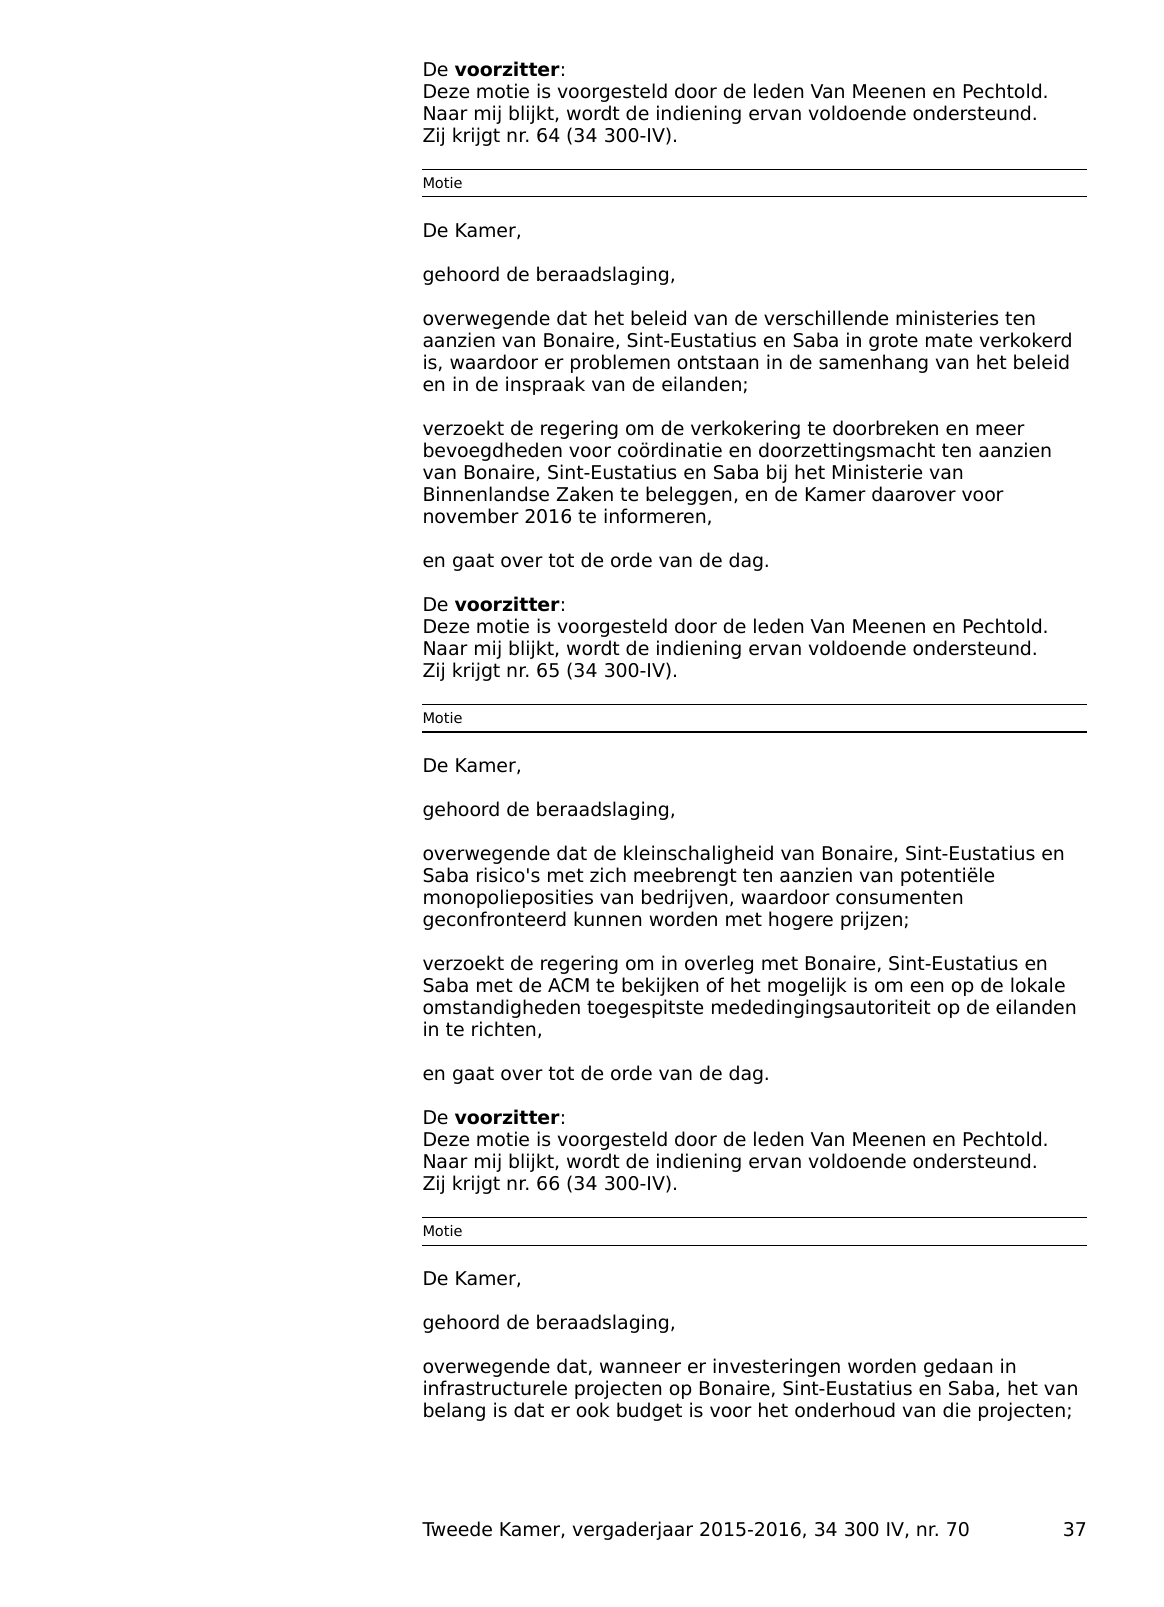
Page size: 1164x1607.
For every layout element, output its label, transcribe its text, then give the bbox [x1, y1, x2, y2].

text overwegende dat het beleid van de verschillende ministeries ten aanzien van Bonaire, Sint-Eustatius en Saba in grote mate verkokerd is, waardoor er problemen ontstaan in de samenhang van het beleid en in de inspraak van de eilanden; [422, 308, 1087, 396]
text en gaat over tot de orde van de dag. [422, 1063, 1087, 1085]
text Zij krijgt nr. 64 (34 300-IV). [422, 125, 1087, 147]
text De Kamer, [422, 1268, 1087, 1290]
text overwegende dat, wanneer er investeringen worden gedaan in infrastructurele projecten op Bonaire, Sint-Eustatius en Saba, het van belang is dat er ook budget is voor het onderhoud van die projecten; [422, 1356, 1087, 1422]
text Zij krijgt nr. 66 (34 300-IV). [422, 1173, 1087, 1195]
text overwegende dat de kleinschaligheid van Bonaire, Sint-Eustatius en Saba risico's met zich meebrengt ten aanzien van potentiële monopolieposities van bedrijven, waardoor consumenten geconfronteerd kunnen worden met hogere prijzen; [422, 843, 1087, 931]
table_header Motie [422, 170, 1087, 196]
text Deze motie is voorgesteld door de leden Van Meenen en Pechtold. Naar mij blijkt, wordt de indiening ervan voldoende ondersteund. [422, 616, 1087, 660]
text gehoord de beraadslaging, [422, 799, 1087, 821]
text Zij krijgt nr. 65 (34 300-IV). [422, 660, 1087, 682]
text gehoord de beraadslaging, [422, 264, 1087, 286]
text verzoekt de regering om de verkokering te doorbreken en meer bevoegdheden voor coördinatie en doorzettingsmacht ten aanzien van Bonaire, Sint-Eustatius en Saba bij het Ministerie van Binnenlandse Zaken te beleggen, en de Kamer daarover voor november 2016 te informeren, [422, 418, 1087, 528]
table_header Motie [422, 705, 1087, 731]
text De Kamer, [422, 754, 1087, 777]
text gehoord de beraadslaging, [422, 1312, 1087, 1334]
text De voorzitter: [422, 1107, 1087, 1129]
text De voorzitter: [422, 59, 1087, 81]
text Deze motie is voorgesteld door de leden Van Meenen en Pechtold. Naar mij blijkt, wordt de indiening ervan voldoende ondersteund. [422, 1129, 1087, 1173]
text De voorzitter: [422, 594, 1087, 616]
table_header Motie [422, 1218, 1087, 1244]
text De Kamer, [422, 219, 1087, 241]
text en gaat over tot de orde van de dag. [422, 550, 1087, 572]
text Deze motie is voorgesteld door de leden Van Meenen en Pechtold. Naar mij blijkt, wordt de indiening ervan voldoende ondersteund. [422, 81, 1087, 125]
text verzoekt de regering om in overleg met Bonaire, Sint-Eustatius en Saba met de ACM te bekijken of het mogelijk is om een op de lokale omstandigheden toegespitste mededingingsautoriteit op de eilanden in te richten, [422, 953, 1087, 1041]
